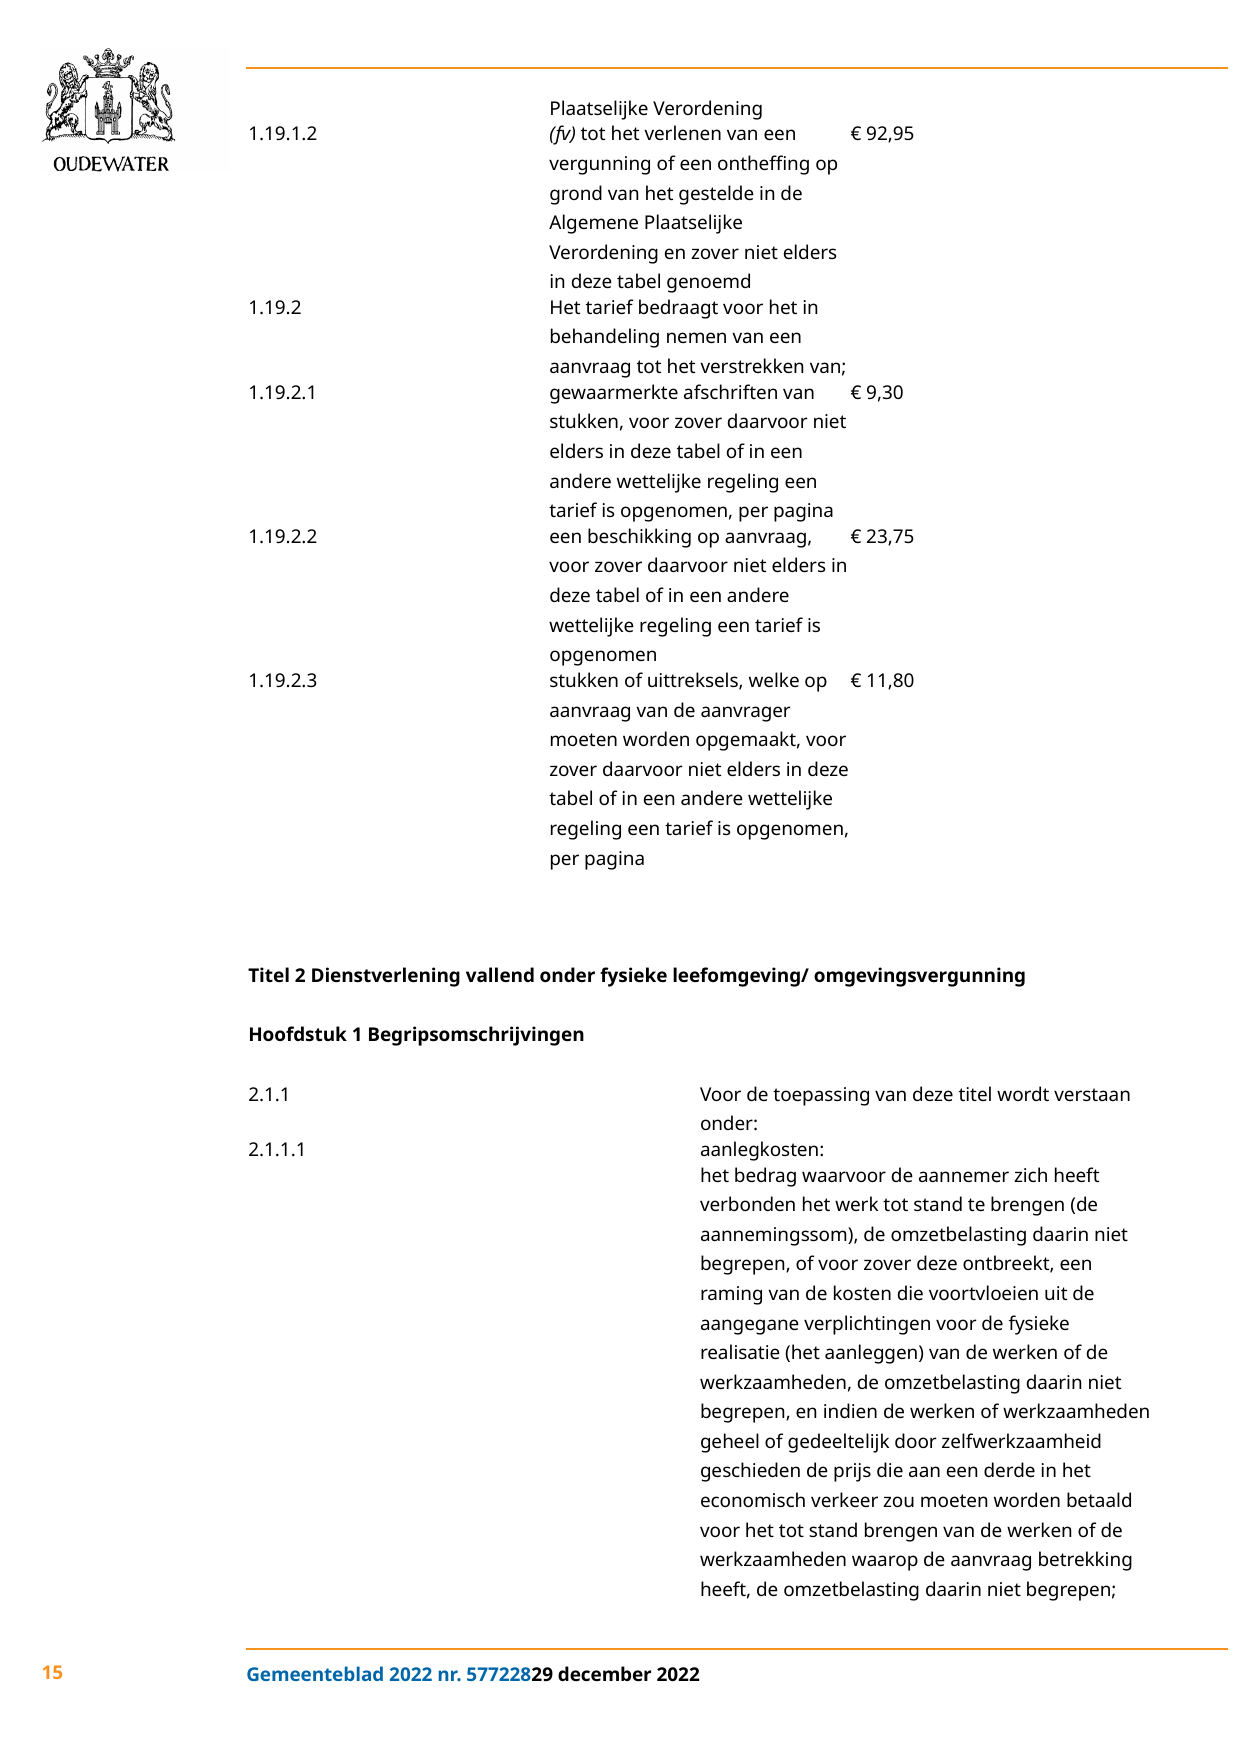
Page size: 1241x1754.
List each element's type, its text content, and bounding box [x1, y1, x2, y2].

table_cell aanlegkosten: [700, 1136, 1152, 1162]
table_cell [850, 95, 1152, 121]
table_cell 1.19.2 [248, 294, 549, 379]
table_cell 1.19.1.2 [248, 121, 549, 294]
text Titel 2 Dienstverlening vallend onder fysieke leefomgeving/ omgevingsvergunning [248, 962, 1152, 988]
table_cell [248, 1162, 700, 1602]
table_cell het bedrag waarvoor de aannemer zich heeft verbonden het werk tot stand te brengen (de aannemingssom), de omzetbelasting daarin niet begrepen, of voor zover deze ontbreekt, een raming van de kosten die voortvloeien uit de aangegane verplichtingen voor de fysieke realisatie (het aanleggen) van de werken of de werkzaamheden, de omzetbelasting daarin niet begrepen, en indien de werken of werkzaamheden geheel of gedeeltelijk door zelfwerkzaamheid geschieden de prijs die aan een derde in het economisch verkeer zou moeten worden betaald voor het tot stand brengen van de werken of de werkzaamheden waarop de aanvraag betrekking heeft, de omzetbelasting daarin niet begrepen; [700, 1162, 1152, 1602]
table_header 2.1.1 [248, 1081, 700, 1136]
table_cell Het tarief bedraagt voor het in behandeling nemen van een aanvraag tot het verstrekken van; [549, 294, 850, 379]
table_cell 1.19.2.1 [248, 379, 549, 523]
picture [41, 47, 231, 172]
table_cell stukken of uittreksels, welke op aanvraag van de aanvrager moeten worden opgemaakt, voor zover daarvoor niet elders in deze tabel of in een andere wettelijke regeling een tarief is opgenomen, per pagina [549, 667, 850, 870]
table_header Voor de toepassing van deze titel wordt verstaan onder: [700, 1081, 1152, 1136]
table_cell [248, 95, 549, 121]
table_cell [850, 294, 1152, 379]
table_cell € 11,80 [850, 667, 1152, 870]
table_cell 2.1.1.1 [248, 1136, 700, 1162]
table_cell € 9,30 [850, 379, 1152, 523]
table_cell een beschikking op aanvraag, voor zover daarvoor niet elders in deze tabel of in een andere wettelijke regeling een tarief is opgenomen [549, 523, 850, 667]
table_cell (fv) tot het verlenen van een vergunning of een ontheffing op grond van het gestelde in de Algemene Plaatselijke Verordening en zover niet elders in deze tabel genoemd [549, 121, 850, 294]
table_cell € 23,75 [850, 523, 1152, 667]
table_cell Plaatselijke Verordening [549, 95, 850, 121]
table_cell € 92,95 [850, 121, 1152, 294]
table_cell gewaarmerkte afschriften van stukken, voor zover daarvoor niet elders in deze tabel of in een andere wettelijke regeling een tarief is opgenomen, per pagina [549, 379, 850, 523]
text Hoofdstuk 1 Begripsomschrijvingen [248, 1022, 1152, 1047]
table_cell 1.19.2.3 [248, 667, 549, 870]
table_cell 1.19.2.2 [248, 523, 549, 667]
